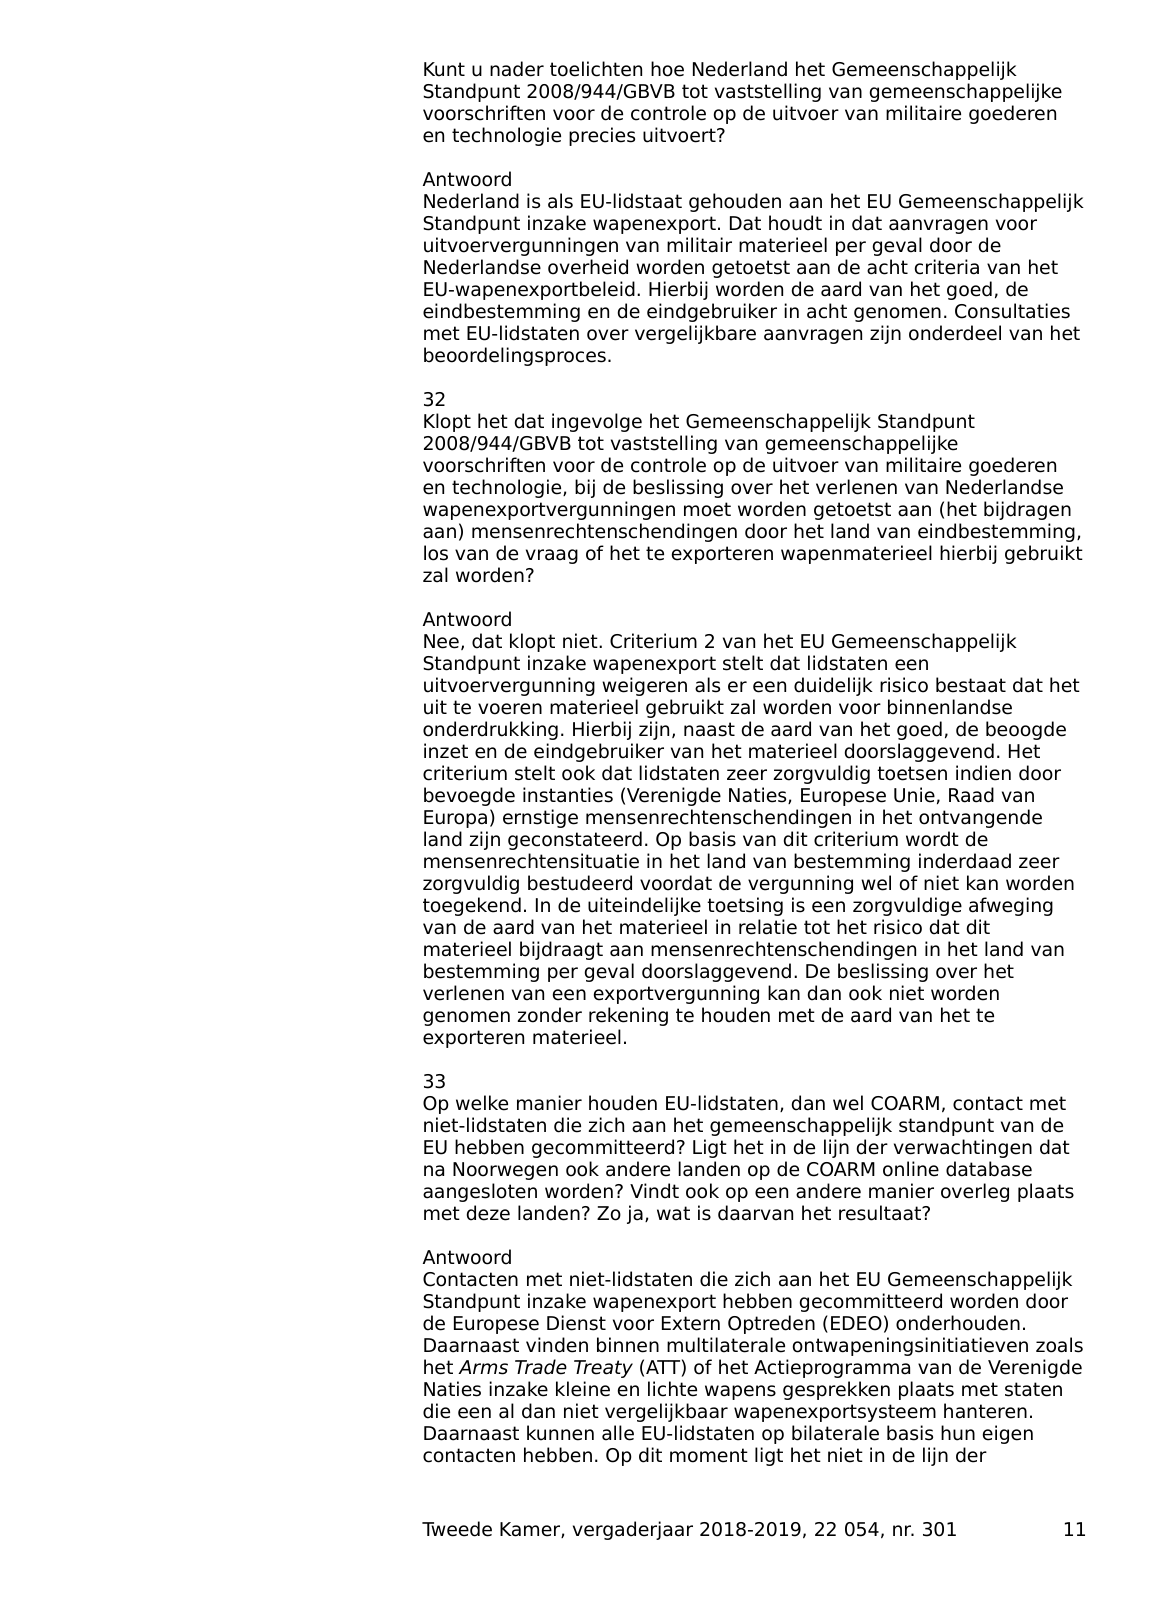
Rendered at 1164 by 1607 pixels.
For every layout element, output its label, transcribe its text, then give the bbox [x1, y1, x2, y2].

text 32 [422, 389, 1087, 411]
text Antwoord [422, 169, 1087, 191]
text Nee, dat klopt niet. Criterium 2 van het EU Gemeenschappelijk Standpunt inzake wapenexport stelt dat lidstaten een uitvoervergunning weigeren als er een duidelijk risico bestaat dat het uit te voeren materieel gebruikt zal worden voor binnenlandse onderdrukking. Hierbij zijn, naast de aard van het goed, de beoogde inzet en de eindgebruiker van het materieel doorslaggevend. Het criterium stelt ook dat lidstaten zeer zorgvuldig toetsen indien door bevoegde instanties (Verenigde Naties, Europese Unie, Raad van Europa) ernstige mensenrechtenschendingen in het ontvangende land zijn geconstateerd. Op basis van dit criterium wordt de mensenrechtensituatie in het land van bestemming inderdaad zeer zorgvuldig bestudeerd voordat de vergunning wel of niet kan worden toegekend. In de uiteindelijke toetsing is een zorgvuldige afweging van de aard van het materieel in relatie tot het risico dat dit materieel bijdraagt aan mensenrechtenschendingen in het land van bestemming per geval doorslaggevend. De beslissing over het verlenen van een exportvergunning kan dan ook niet worden genomen zonder rekening te houden met de aard van het te exporteren materieel. [422, 631, 1087, 1049]
text Contacten met niet-lidstaten die zich aan het EU Gemeenschappelijk Standpunt inzake wapenexport hebben gecommitteerd worden door de Europese Dienst voor Extern Optreden (EDEO) onderhouden. Daarnaast vinden binnen multilaterale ontwapeningsinitiatieven zoals het Arms Trade Treaty (ATT) of het Actieprogramma van de Verenigde Naties inzake kleine en lichte wapens gesprekken plaats met staten die een al dan niet vergelijkbaar wapenexportsysteem hanteren. Daarnaast kunnen alle EU-lidstaten op bilaterale basis hun eigen contacten hebben. Op dit moment ligt het niet in de lijn der [422, 1269, 1087, 1467]
text Op welke manier houden EU-lidstaten, dan wel COARM, contact met niet-lidstaten die zich aan het gemeenschappelijk standpunt van de EU hebben gecommitteerd? Ligt het in de lijn der verwachtingen dat na Noorwegen ook andere landen op de COARM online database aangesloten worden? Vindt ook op een andere manier overleg plaats met deze landen? Zo ja, wat is daarvan het resultaat? [422, 1093, 1087, 1225]
text 33 [422, 1071, 1087, 1093]
text Klopt het dat ingevolge het Gemeenschappelijk Standpunt 2008/944/GBVB tot vaststelling van gemeenschappelijke voorschriften voor de controle op de uitvoer van militaire goederen en technologie, bij de beslissing over het verlenen van Nederlandse wapenexportvergunningen moet worden getoetst aan (het bijdragen aan) mensenrechtenschendingen door het land van eindbestemming, los van de vraag of het te exporteren wapenmaterieel hierbij gebruikt zal worden? [422, 411, 1087, 587]
text Kunt u nader toelichten hoe Nederland het Gemeenschappelijk Standpunt 2008/944/GBVB tot vaststelling van gemeenschappelijke voorschriften voor de controle op de uitvoer van militaire goederen en technologie precies uitvoert? [422, 59, 1087, 147]
text Antwoord [422, 609, 1087, 631]
text Nederland is als EU-lidstaat gehouden aan het EU Gemeenschappelijk Standpunt inzake wapenexport. Dat houdt in dat aanvragen voor uitvoervergunningen van militair materieel per geval door de Nederlandse overheid worden getoetst aan de acht criteria van het EU-wapenexportbeleid. Hierbij worden de aard van het goed, de eindbestemming en de eindgebruiker in acht genomen. Consultaties met EU-lidstaten over vergelijkbare aanvragen zijn onderdeel van het beoordelingsproces. [422, 191, 1087, 367]
text Antwoord [422, 1247, 1087, 1269]
